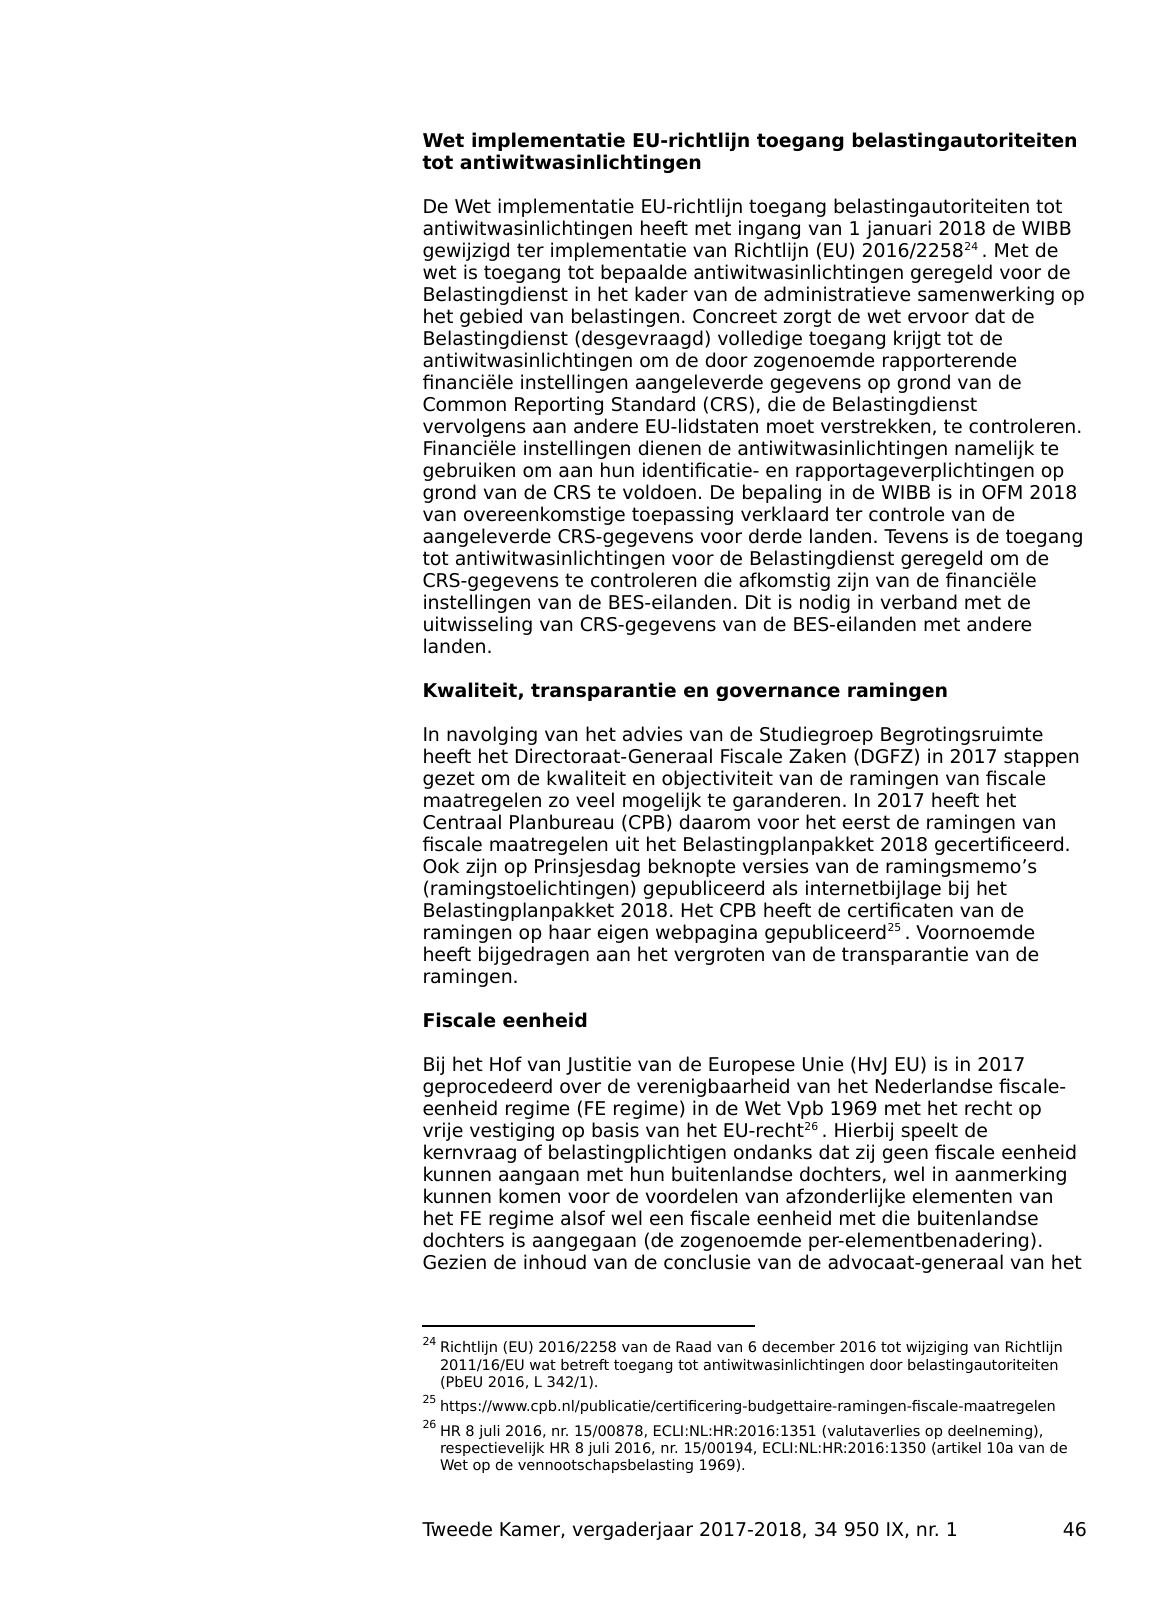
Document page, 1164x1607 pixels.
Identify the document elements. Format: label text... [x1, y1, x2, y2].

text Richtlijn (EU) 2016/2258 van de Raad van 6 december 2016 tot wijziging van Richtlijn 2011/16/EU wat betreft toegang tot antiwitwasinlichtingen door belastingautoriteiten (PbEU 2016, L 342/1). [422, 1335, 1087, 1391]
text https://www.cpb.nl/publicatie/certificering-budgettaire-ramingen-fiscale-maatregelen [422, 1393, 1087, 1416]
text Bij het Hof van Justitie van de Europese Unie (HvJ EU) is in 2017 geprocedeerd over de verenigbaarheid van het Nederlandse fiscale-eenheid regime (FE regime) in de Wet Vpb 1969 met het recht op vrije vestiging op basis van het EU-recht. Hierbij speelt de kernvraag of belastingplichtigen ondanks dat zij geen fiscale eenheid kunnen aangaan met hun buitenlandse dochters, wel in aanmerking kunnen komen voor de voordelen van afzonderlijke elementen van het FE regime alsof wel een fiscale eenheid met die buitenlandse dochters is aangegaan (de zogenoemde per-elementbenadering). Gezien de inhoud van de conclusie van de advocaat-generaal van het [422, 1054, 1087, 1274]
subtitle Fiscale eenheid [422, 1010, 1087, 1032]
text In navolging van het advies van de Studiegroep Begrotingsruimte heeft het Directoraat-Generaal Fiscale Zaken (DGFZ) in 2017 stappen gezet om de kwaliteit en objectiviteit van de ramingen van fiscale maatregelen zo veel mogelijk te garanderen. In 2017 heeft het Centraal Planbureau (CPB) daarom voor het eerst de ramingen van fiscale maatregelen uit het Belastingplanpakket 2018 gecertificeerd. Ook zijn op Prinsjesdag beknopte versies van de ramingsmemo’s (ramingstoelichtingen) gepubliceerd als internetbijlage bij het Belastingplanpakket 2018. Het CPB heeft de certificaten van de ramingen op haar eigen webpagina gepubliceerd. Voornoemde heeft bijgedragen aan het vergroten van de transparantie van de ramingen. [422, 724, 1087, 988]
text HR 8 juli 2016, nr. 15/00878, ECLI:NL:HR:2016:1351 (valutaverlies op deelneming), respectievelijk HR 8 juli 2016, nr. 15/00194, ECLI:NL:HR:2016:1350 (artikel 10a van de Wet op de vennootschapsbelasting 1969). [422, 1418, 1087, 1474]
subtitle Kwaliteit, transparantie en governance ramingen [422, 680, 1087, 702]
subtitle Wet implementatie EU-richtlijn toegang belastingautoriteiten tot antiwitwasinlichtingen [422, 130, 1087, 174]
text De Wet implementatie EU-richtlijn toegang belastingautoriteiten tot antiwitwasinlichtingen heeft met ingang van 1 januari 2018 de WIBB gewijzigd ter implementatie van Richtlijn (EU) 2016/2258. Met de wet is toegang tot bepaalde antiwitwasinlichtingen geregeld voor de Belastingdienst in het kader van de administratieve samenwerking op het gebied van belastingen. Concreet zorgt de wet ervoor dat de Belastingdienst (desgevraagd) volledige toegang krijgt tot de antiwitwasinlichtingen om de door zogenoemde rapporterende financiële instellingen aangeleverde gegevens op grond van de Common Reporting Standard (CRS), die de Belastingdienst vervolgens aan andere EU-lidstaten moet verstrekken, te controleren. Financiële instellingen dienen de antiwitwasinlichtingen namelijk te gebruiken om aan hun identificatie- en rapportageverplichtingen op grond van de CRS te voldoen. De bepaling in de WIBB is in OFM 2018 van overeenkomstige toepassing verklaard ter controle van de aangeleverde CRS-gegevens voor derde landen. Tevens is de toegang tot antiwitwasinlichtingen voor de Belastingdienst geregeld om de CRS-gegevens te controleren die afkomstig zijn van de financiële instellingen van de BES-eilanden. Dit is nodig in verband met de uitwisseling van CRS-gegevens van de BES-eilanden met andere landen. [422, 196, 1087, 658]
